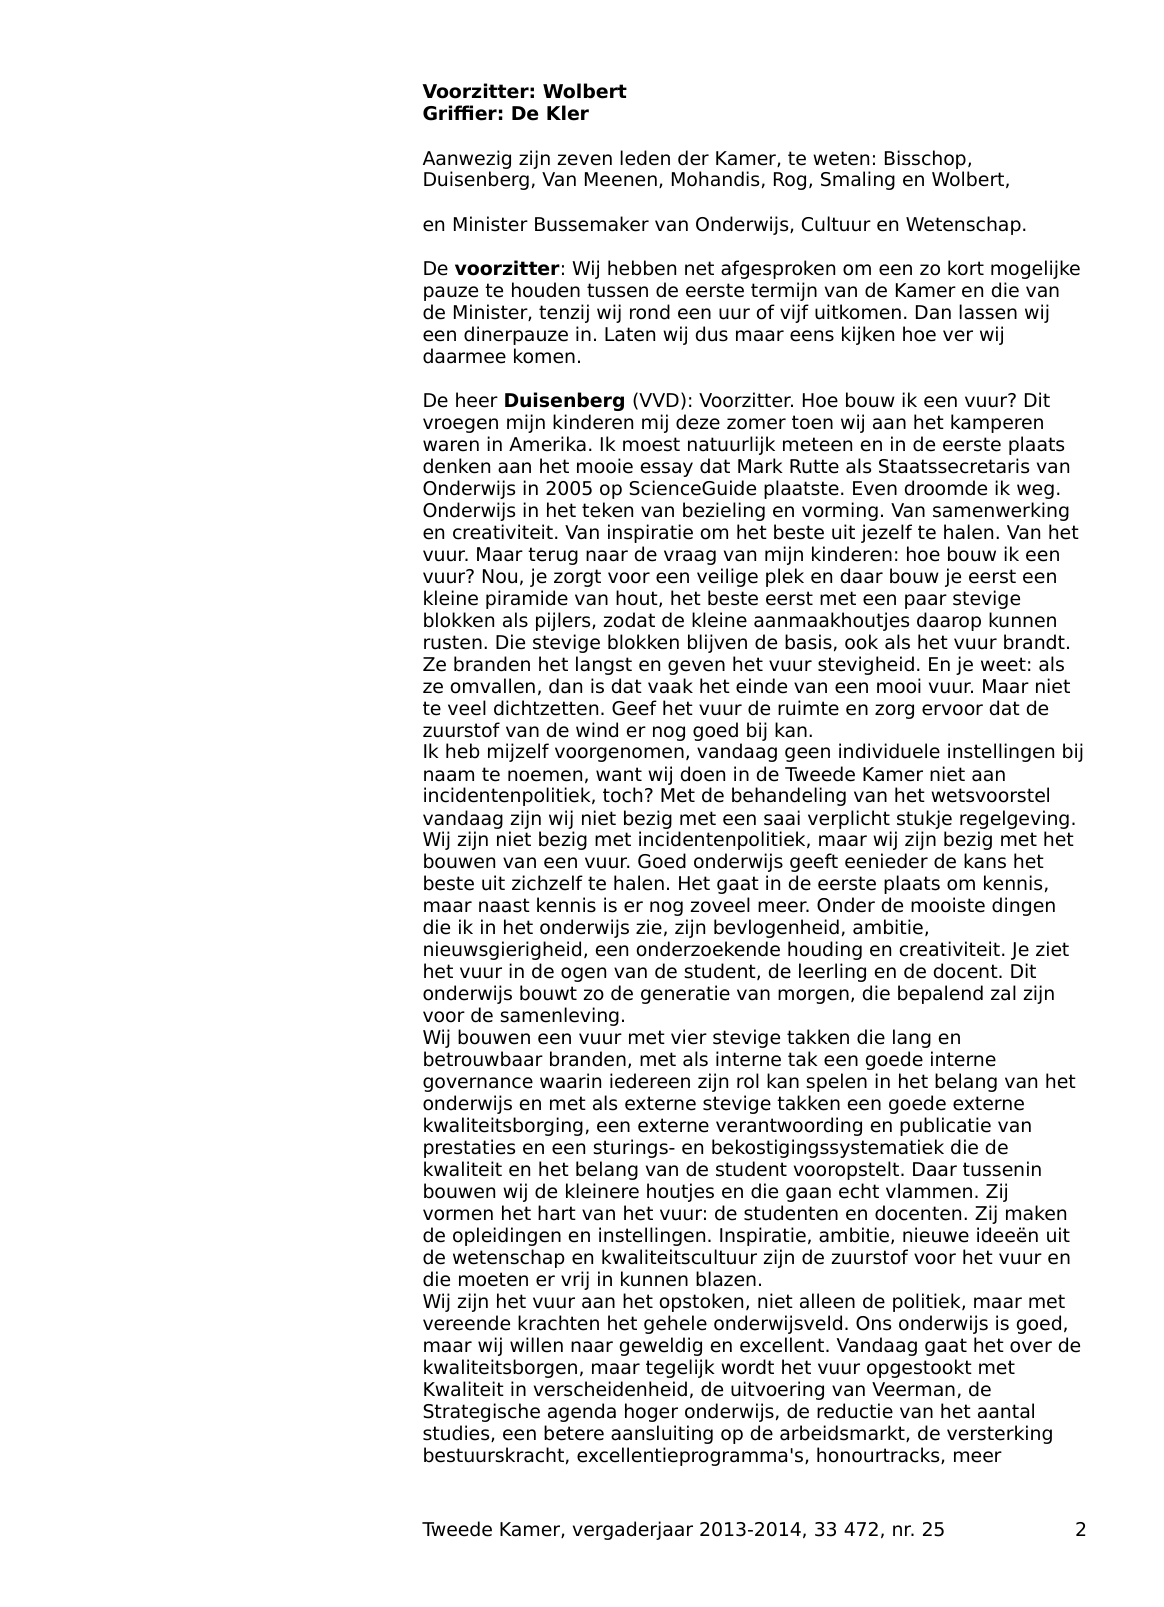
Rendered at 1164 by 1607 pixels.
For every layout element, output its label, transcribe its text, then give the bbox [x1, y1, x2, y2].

text De heer Duisenberg (VVD): Voorzitter. Hoe bouw ik een vuur? Dit vroegen mijn kinderen mij deze zomer toen wij aan het kamperen waren in Amerika. Ik moest natuurlijk meteen en in de eerste plaats denken aan het mooie essay dat Mark Rutte als Staatssecretaris van Onderwijs in 2005 op ScienceGuide plaatste. Even droomde ik weg. Onderwijs in het teken van bezieling en vorming. Van samenwerking en creativiteit. Van inspiratie om het beste uit jezelf te halen. Van het vuur. Maar terug naar de vraag van mijn kinderen: hoe bouw ik een vuur? Nou, je zorgt voor een veilige plek en daar bouw je eerst een kleine piramide van hout, het beste eerst met een paar stevige blokken als pijlers, zodat de kleine aanmaakhoutjes daarop kunnen rusten. Die stevige blokken blijven de basis, ook als het vuur brandt. Ze branden het langst en geven het vuur stevigheid. En je weet: als ze omvallen, dan is dat vaak het einde van een mooi vuur. Maar niet te veel dichtzetten. Geef het vuur de ruimte en zorg ervoor dat de zuurstof van de wind er nog goed bij kan. [422, 390, 1087, 741]
text en Minister Bussemaker van Onderwijs, Cultuur en Wetenschap. [422, 213, 1087, 236]
text Wij zijn het vuur aan het opstoken, niet alleen de politiek, maar met vereende krachten het gehele onderwijsveld. Ons onderwijs is goed, maar wij willen naar geweldig en excellent. Vandaag gaat het over de kwaliteitsborgen, maar tegelijk wordt het vuur opgestookt met Kwaliteit in verscheidenheid, de uitvoering van Veerman, de Strategische agenda hoger onderwijs, de reductie van het aantal studies, een betere aansluiting op de arbeidsmarkt, de versterking bestuurskracht, excellentieprogramma's, honourtracks, meer [422, 1291, 1087, 1467]
text Wij bouwen een vuur met vier stevige takken die lang en betrouwbaar branden, met als interne tak een goede interne governance waarin iedereen zijn rol kan spelen in het belang van het onderwijs en met als externe stevige takken een goede externe kwaliteitsborging, een externe verantwoording en publicatie van prestaties en een sturings- en bekostigingssystematiek die de kwaliteit en het belang van de student vooropstelt. Daar tussenin bouwen wij de kleinere houtjes en die gaan echt vlammen. Zij vormen het hart van het vuur: de studenten en docenten. Zij maken de opleidingen en instellingen. Inspiratie, ambitie, nieuwe ideeën uit de wetenschap en kwaliteitscultuur zijn de zuurstof voor het vuur en die moeten er vrij in kunnen blazen. [422, 1027, 1087, 1291]
text Voorzitter: Wolbert [422, 81, 1087, 103]
text Aanwezig zijn zeven leden der Kamer, te weten: Bisschop, Duisenberg, Van Meenen, Mohandis, Rog, Smaling en Wolbert, [422, 147, 1087, 191]
text Griffier: De Kler [422, 103, 1087, 125]
text De voorzitter: Wij hebben net afgesproken om een zo kort mogelijke pauze te houden tussen de eerste termijn van de Kamer en die van de Minister, tenzij wij rond een uur of vijf uitkomen. Dan lassen wij een dinerpauze in. Laten wij dus maar eens kijken hoe ver wij daarmee komen. [422, 258, 1087, 368]
text Ik heb mijzelf voorgenomen, vandaag geen individuele instellingen bij naam te noemen, want wij doen in de Tweede Kamer niet aan incidentenpolitiek, toch? Met de behandeling van het wetsvoorstel vandaag zijn wij niet bezig met een saai verplicht stukje regelgeving. Wij zijn niet bezig met incidentenpolitiek, maar wij zijn bezig met het bouwen van een vuur. Goed onderwijs geeft eenieder de kans het beste uit zichzelf te halen. Het gaat in de eerste plaats om kennis, maar naast kennis is er nog zoveel meer. Onder de mooiste dingen die ik in het onderwijs zie, zijn bevlogenheid, ambitie, nieuwsgierigheid, een onderzoekende houding en creativiteit. Je ziet het vuur in de ogen van de student, de leerling en de docent. Dit onderwijs bouwt zo de generatie van morgen, die bepalend zal zijn voor de samenleving. [422, 741, 1087, 1027]
